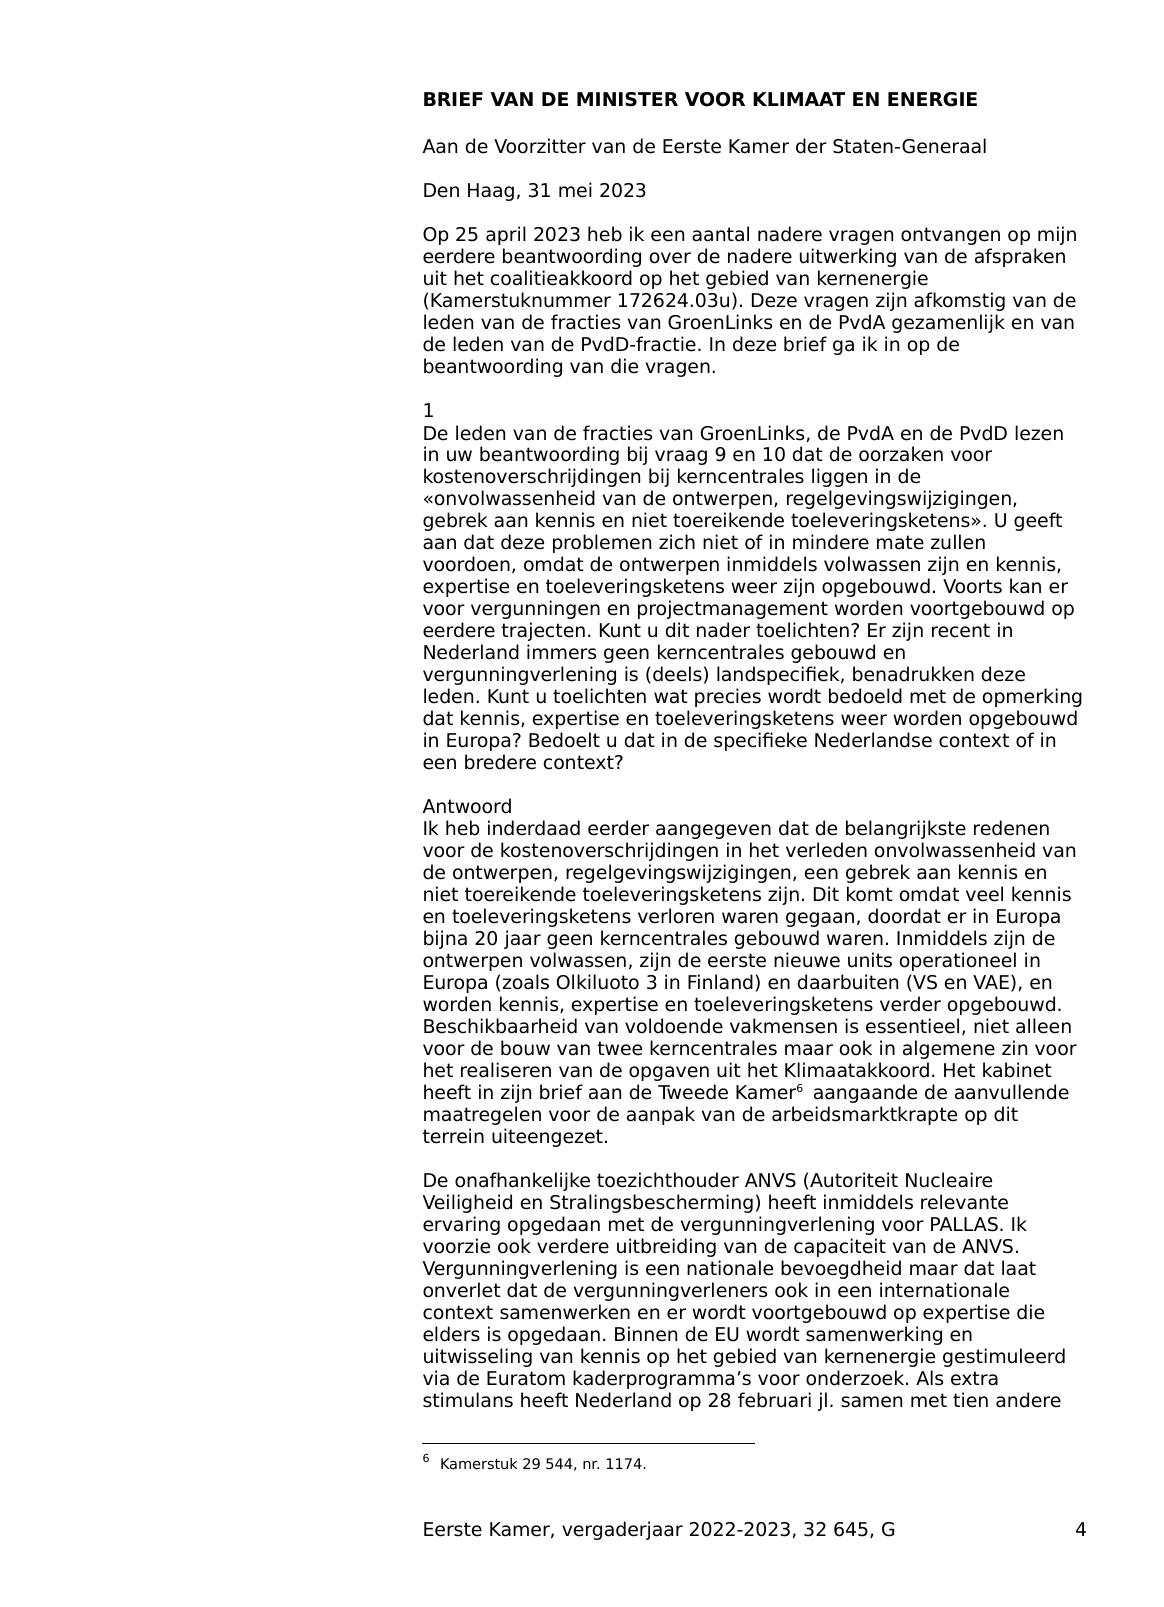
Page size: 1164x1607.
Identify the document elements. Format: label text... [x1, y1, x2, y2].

text Kamerstuk 29 544, nr. 1174. [422, 1452, 1087, 1474]
text Antwoord [422, 796, 1087, 818]
subtitle BRIEF VAN DE MINISTER VOOR KLIMAAT EN ENERGIE [422, 89, 1087, 111]
text Aan de Voorzitter van de Eerste Kamer der Staten-Generaal [422, 136, 1087, 158]
text Op 25 april 2023 heb ik een aantal nadere vragen ontvangen op mijn eerdere beantwoording over de nadere uitwerking van de afspraken uit het coalitieakkoord op het gebied van kernenergie (Kamerstuknummer 172624.03u). Deze vragen zijn afkomstig van de leden van de fracties van GroenLinks en de PvdA gezamenlijk en van de leden van de PvdD-fractie. In deze brief ga ik in op de beantwoording van die vragen. [422, 224, 1087, 378]
text De leden van de fracties van GroenLinks, de PvdA en de PvdD lezen in uw beantwoording bij vraag 9 en 10 dat de oorzaken voor kostenoverschrijdingen bij kerncentrales liggen in de «onvolwassenheid van de ontwerpen, regelgevingswijzigingen, gebrek aan kennis en niet toereikende toeleveringsketens». U geeft aan dat deze problemen zich niet of in mindere mate zullen voordoen, omdat de ontwerpen inmiddels volwassen zijn en kennis, expertise en toeleveringsketens weer zijn opgebouwd. Voorts kan er voor vergunningen en projectmanagement worden voortgebouwd op eerdere trajecten. Kunt u dit nader toelichten? Er zijn recent in Nederland immers geen kerncentrales gebouwd en vergunningverlening is (deels) landspecifiek, benadrukken deze leden. Kunt u toelichten wat precies wordt bedoeld met de opmerking dat kennis, expertise en toeleveringsketens weer worden opgebouwd in Europa? Bedoelt u dat in de specifieke Nederlandse context of in een bredere context? [422, 422, 1087, 774]
text De onafhankelijke toezichthouder ANVS (Autoriteit Nucleaire Veiligheid en Stralingsbescherming) heeft inmiddels relevante ervaring opgedaan met de vergunningverlening voor PALLAS. Ik voorzie ook verdere uitbreiding van de capaciteit van de ANVS. Vergunningverlening is een nationale bevoegdheid maar dat laat onverlet dat de vergunningverleners ook in een internationale context samenwerken en er wordt voortgebouwd op expertise die elders is opgedaan. Binnen de EU wordt samenwerking en uitwisseling van kennis op het gebied van kernenergie gestimuleerd via de Euratom kaderprogramma’s voor onderzoek. Als extra stimulans heeft Nederland op 28 februari jl. samen met tien andere [422, 1170, 1087, 1412]
text 1 [422, 400, 1087, 422]
text Ik heb inderdaad eerder aangegeven dat de belangrijkste redenen voor de kostenoverschrijdingen in het verleden onvolwassenheid van de ontwerpen, regelgevingswijzigingen, een gebrek aan kennis en niet toereikende toeleveringsketens zijn. Dit komt omdat veel kennis en toeleveringsketens verloren waren gegaan, doordat er in Europa bijna 20 jaar geen kerncentrales gebouwd waren. Inmiddels zijn de ontwerpen volwassen, zijn de eerste nieuwe units operationeel in Europa (zoals Olkiluoto 3 in Finland) en daarbuiten (VS en VAE), en worden kennis, expertise en toeleveringsketens verder opgebouwd. Beschikbaarheid van voldoende vakmensen is essentieel, niet alleen voor de bouw van twee kerncentrales maar ook in algemene zin voor het realiseren van de opgaven uit het Klimaatakkoord. Het kabinet heeft in zijn brief aan de Tweede Kamer aangaande de aanvullende maatregelen voor de aanpak van de arbeidsmarktkrapte op dit terrein uiteengezet. [422, 818, 1087, 1148]
text Den Haag, 31 mei 2023 [422, 180, 1087, 202]
